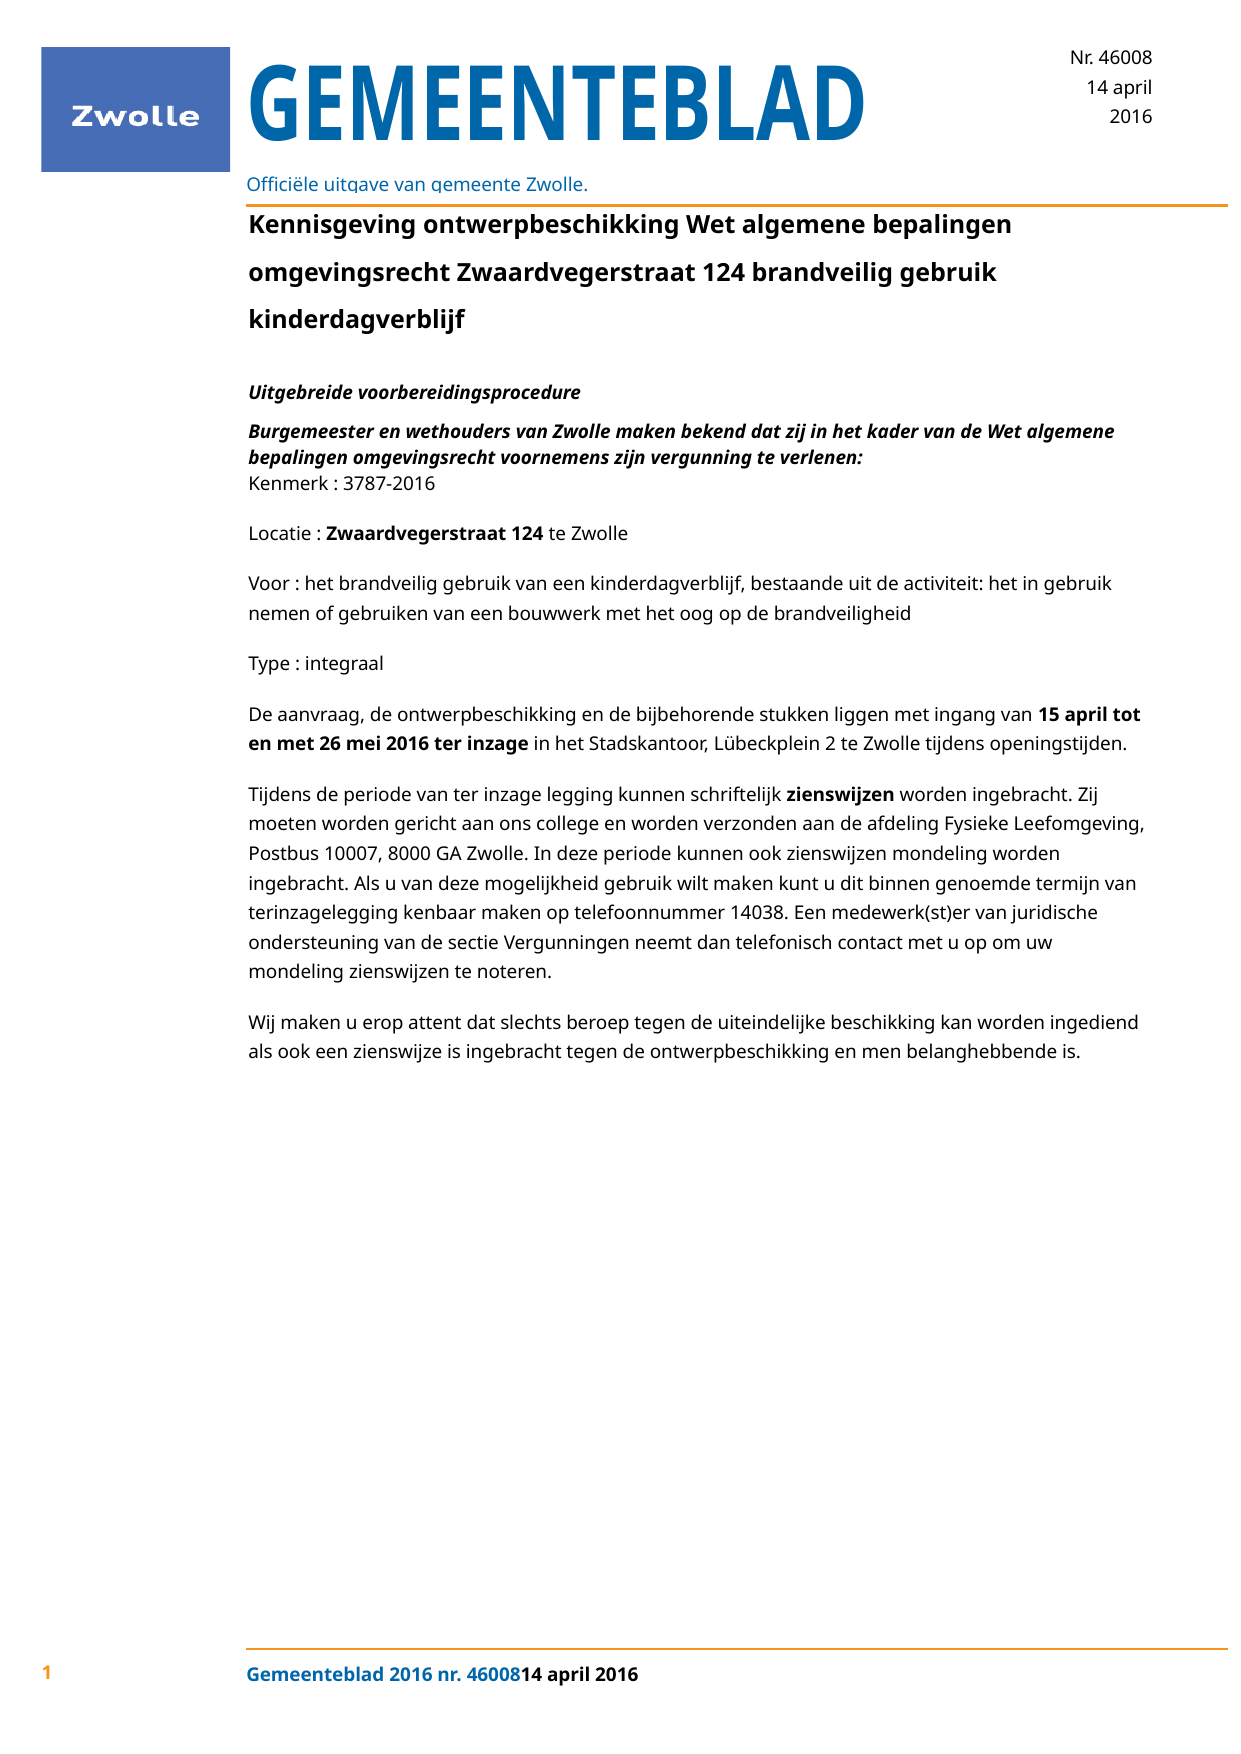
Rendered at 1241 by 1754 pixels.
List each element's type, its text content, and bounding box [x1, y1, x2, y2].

picture [41, 47, 231, 172]
text Kenmerk : 3787-2016 [248, 470, 1152, 496]
text Wij maken u erop attent dat slechts beroep tegen de uiteindelijke beschikking kan worden ingediend als ook een zienswijze is ingebracht tegen de ontwerpbeschikking en men belanghebbende is. [248, 1009, 1152, 1064]
text Tijdens de periode van ter inzage legging kunnen schriftelijk zienswijzen worden ingebracht. Zij moeten worden gericht aan ons college en worden verzonden aan de afdeling Fysieke Leefomgeving, Postbus 10007, 8000 GA Zwolle. In deze periode kunnen ook zienswijzen mondeling worden ingebracht. Als u van deze mogelijkheid gebruik wilt maken kunt u dit binnen genoemde termijn van terinzagelegging kenbaar maken op telefoonnummer 14038. Een medewerk(st)er van juridische ondersteuning van de sectie Vergunningen neemt dan telefonisch contact met u op om uw mondeling zienswijzen te noteren. [248, 781, 1152, 984]
text Type : integraal [248, 651, 1152, 676]
text Locatie : Zwaardvegerstraat 124 te Zwolle [248, 520, 1152, 546]
text De aanvraag, de ontwerpbeschikking en de bijbehorende stukken liggen met ingang van 15 april tot en met 26 mei 2016 ter inzage in het Stadskantoor, Lübeckplein 2 te Zwolle tijdens openingstijden. [248, 701, 1152, 756]
text Burgemeester en wethouders van Zwolle maken bekend dat zij in het kader van de Wet algemene bepalingen omgevingsrecht voornemens zijn vergunning te verlenen: [248, 418, 1152, 470]
text Voor : het brandveilig gebruik van een kinderdagverblijf, bestaande uit de activiteit: het in gebruik nemen of gebruiken van een bouwwerk met het oog op de brandveiligheid [248, 571, 1152, 626]
text Kennisgeving ontwerpbeschikking Wet algemene bepalingen omgevingsrecht Zwaardvegerstraat 124 brandveilig gebruik kinderdagverblijf [248, 207, 1152, 336]
text Uitgebreide voorbereidingsprocedure [248, 379, 1152, 405]
